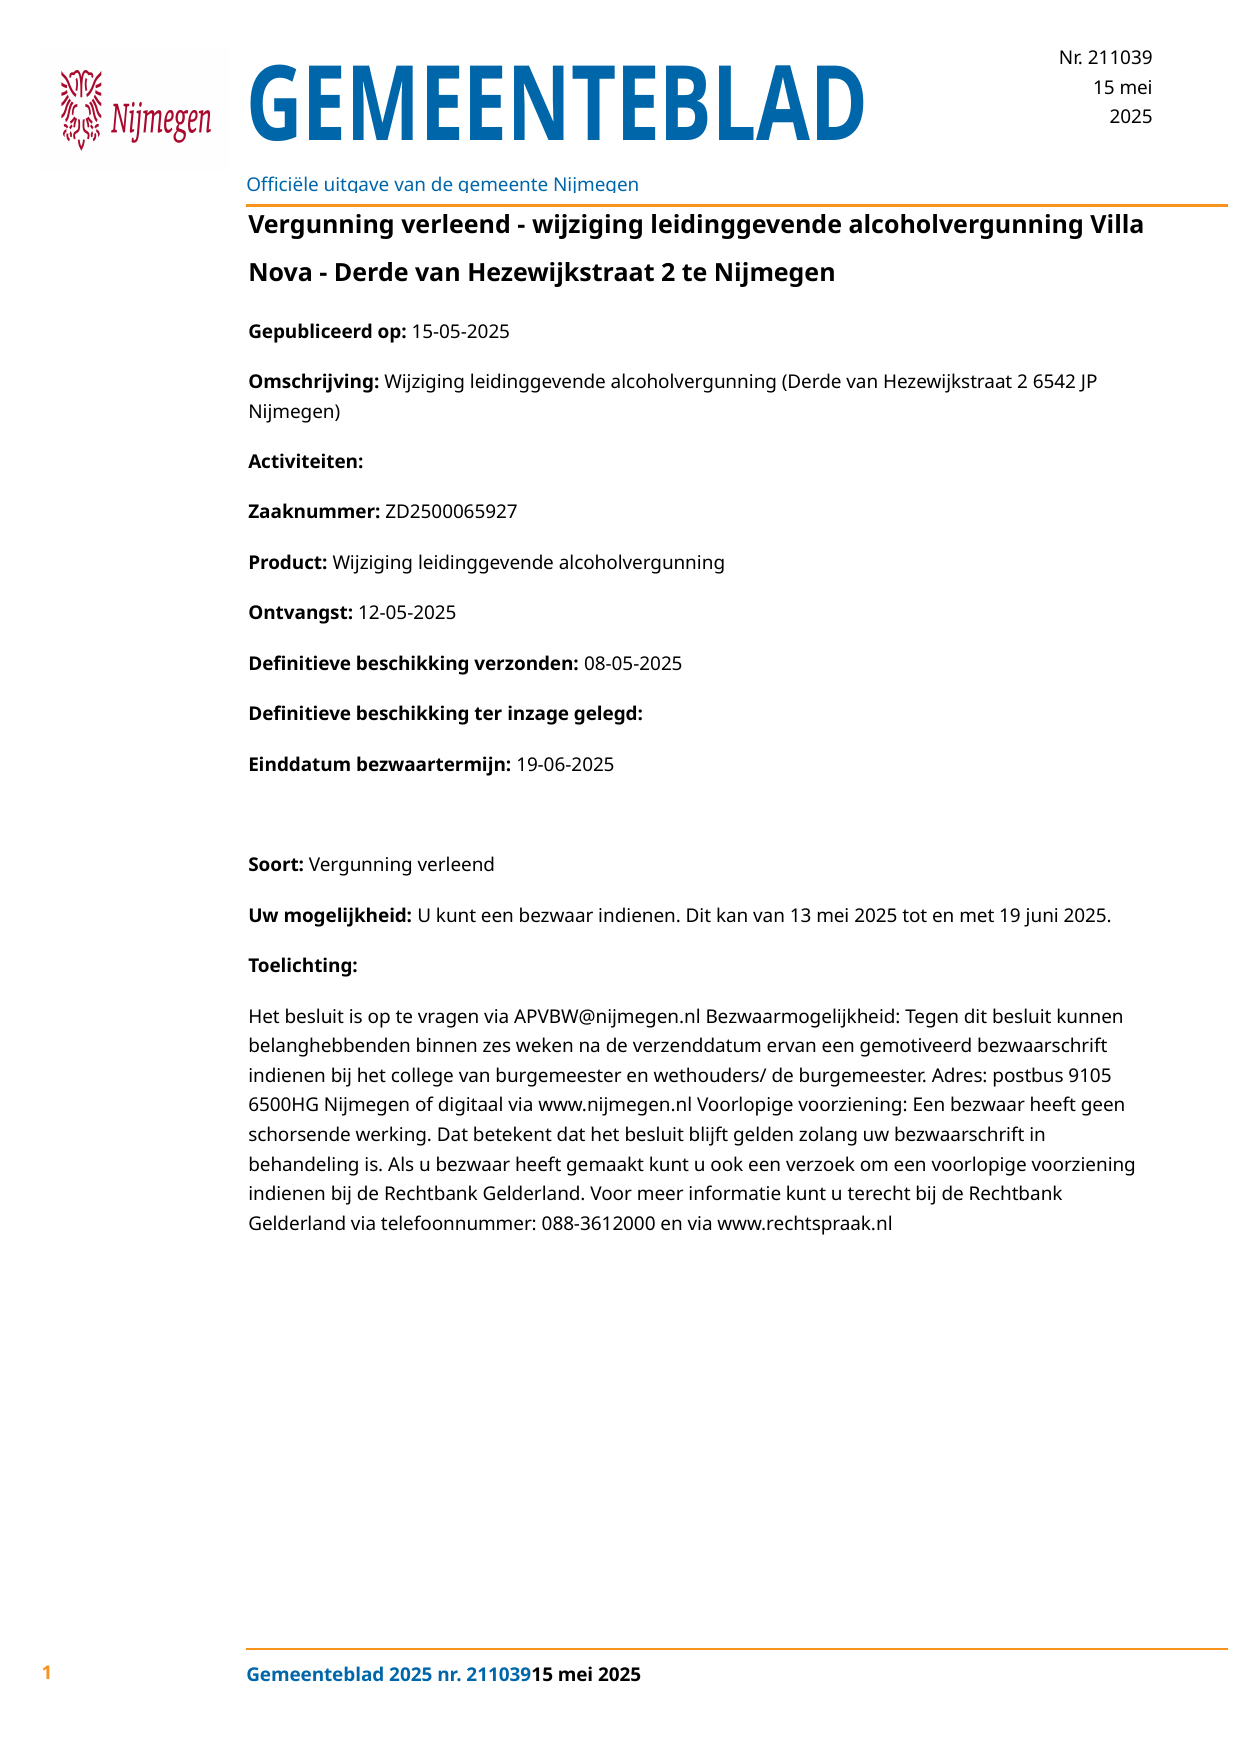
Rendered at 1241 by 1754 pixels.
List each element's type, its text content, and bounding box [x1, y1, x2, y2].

text Toelichting: [248, 952, 1152, 978]
picture [41, 47, 231, 172]
text Het besluit is op te vragen via APVBW@nijmegen.nl Bezwaarmogelijkheid: Tegen dit besluit kunnen belanghebbenden binnen zes weken na de verzenddatum ervan een gemotiveerd bezwaarschrift indienen bij het college van burgemeester en wethouders/ de burgemeester. Adres: postbus 9105 6500HG Nijmegen of digitaal via www.nijmegen.nl Voorlopige voorziening: Een bezwaar heeft geen schorsende werking. Dat betekent dat het besluit blijft gelden zolang uw bezwaarschrift in behandeling is. Als u bezwaar heeft gemaakt kunt u ook een verzoek om een voorlopige voorziening indienen bij de Rechtbank Gelderland. Voor meer informatie kunt u terecht bij de Rechtbank Gelderland via telefoonnummer: 088-3612000 en via www.rechtspraak.nl [248, 1003, 1152, 1236]
text Definitieve beschikking verzonden: 08-05-2025 [248, 650, 1152, 676]
text Zaaknummer: ZD2500065927 [248, 499, 1152, 524]
text Vergunning verleend - wijziging leidinggevende alcoholvergunning Villa Nova - Derde van Hezewijkstraat 2 te Nijmegen [248, 207, 1152, 288]
text Ontvangst: 12-05-2025 [248, 599, 1152, 625]
text Omschrijving: Wijziging leidinggevende alcoholvergunning (Derde van Hezewijkstraat 2 6542 JP Nijmegen) [248, 368, 1152, 424]
text Uw mogelijkheid: U kunt een bezwaar indienen. Dit kan van 13 mei 2025 tot en met 19 juni 2025. [248, 902, 1152, 928]
text Product: Wijziging leidinggevende alcoholvergunning [248, 549, 1152, 575]
text Gepubliceerd op: 15-05-2025 [248, 318, 1152, 344]
text Definitieve beschikking ter inzage gelegd: [248, 700, 1152, 726]
text Soort: Vergunning verleend [248, 852, 1152, 877]
text Activiteiten: [248, 448, 1152, 474]
text Einddatum bezwaartermijn: 19-06-2025 [248, 751, 1152, 777]
